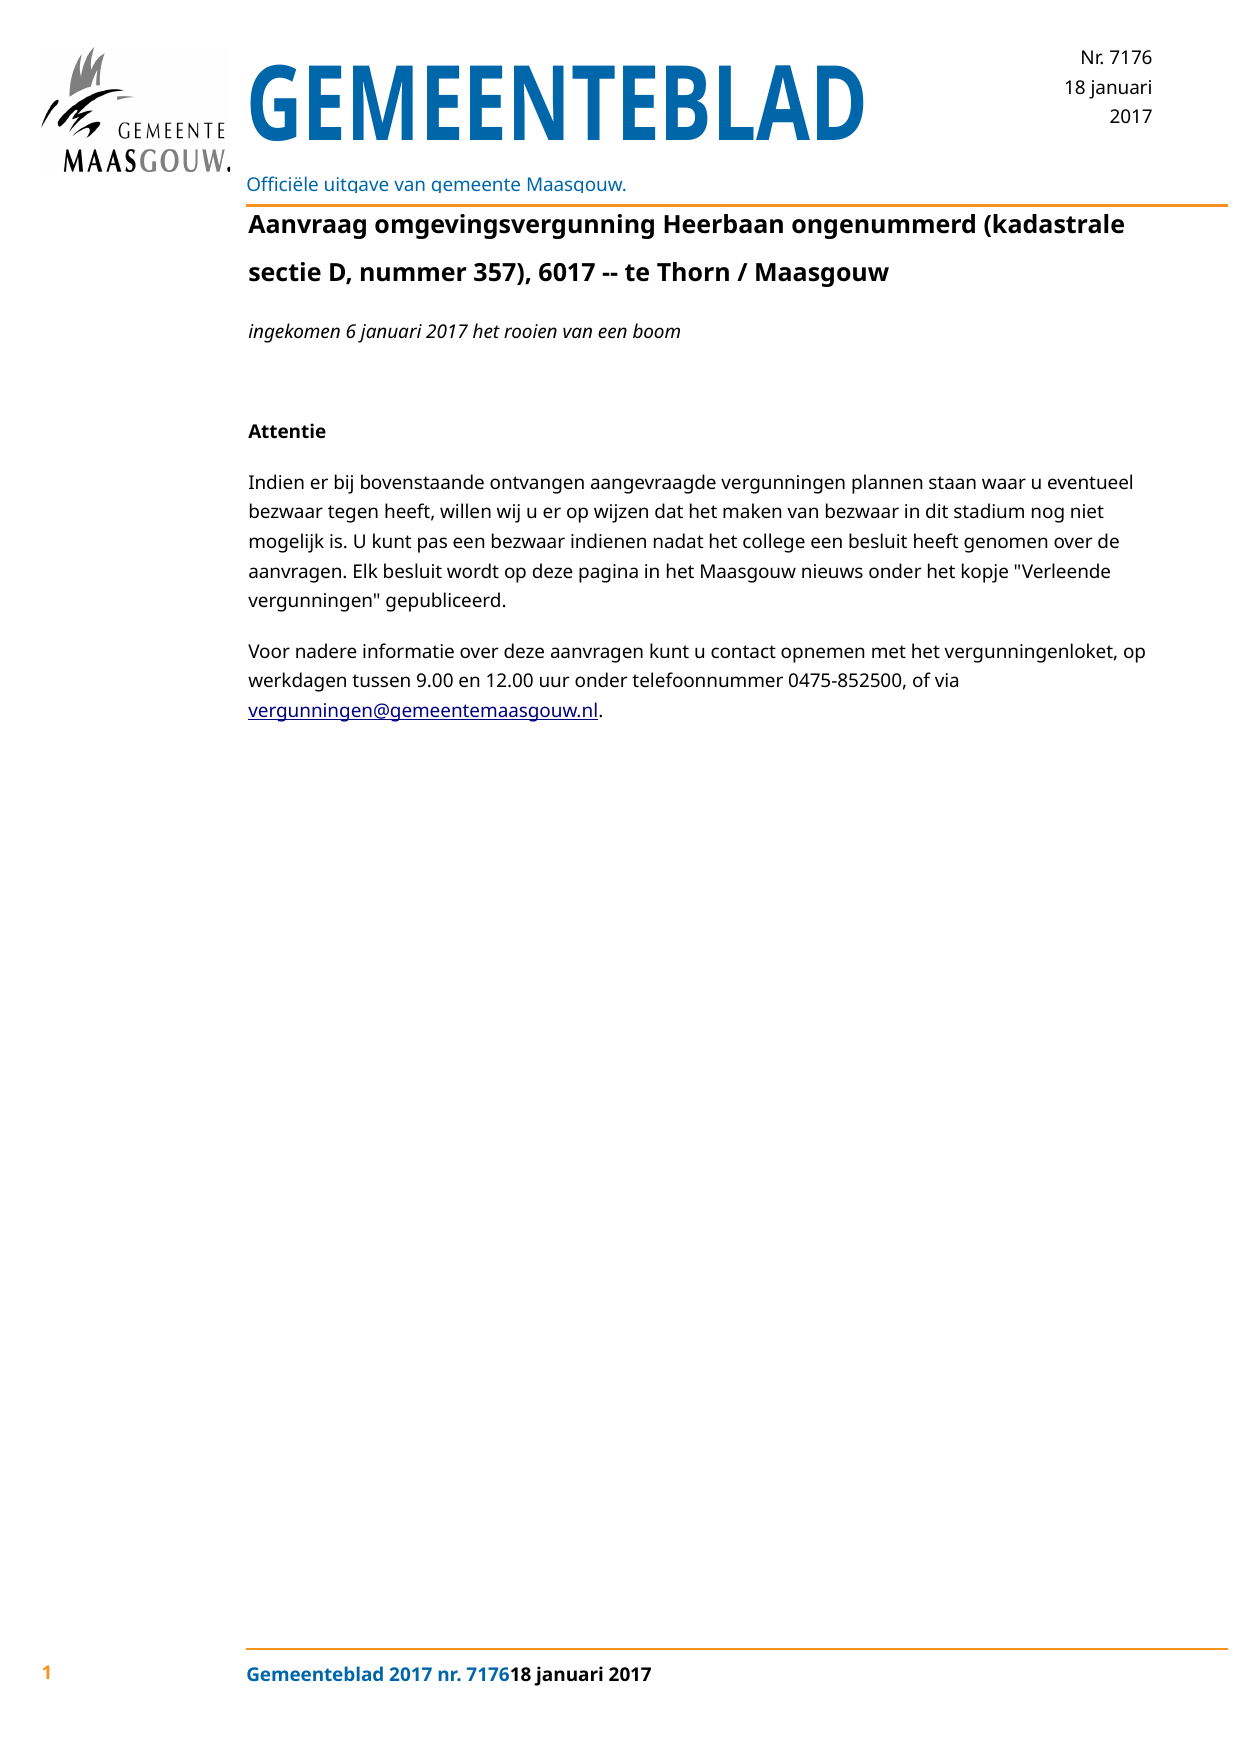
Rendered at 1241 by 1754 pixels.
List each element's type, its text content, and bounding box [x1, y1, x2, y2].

text Aanvraag omgevingsvergunning Heerbaan ongenummerd (kadastrale sectie D, nummer 357), 6017 -- te Thorn / Maasgouw [248, 207, 1152, 288]
text Indien er bij bovenstaande ontvangen aangevraagde vergunningen plannen staan waar u eventueel bezwaar tegen heeft, willen wij u er op wijzen dat het maken van bezwaar in dit stadium nog niet mogelijk is. U kunt pas een bezwaar indienen nadat het college een besluit heeft genomen over de aanvragen. Elk besluit wordt op deze pagina in het Maasgouw nieuws onder het kopje "Verleende vergunningen" gepubliceerd. [248, 469, 1152, 613]
text ingekomen 6 januari 2017 het rooien van een boom [248, 318, 1152, 344]
text Attentie [248, 419, 1152, 444]
picture [41, 47, 231, 172]
text Voor nadere informatie over deze aanvragen kunt u contact opnemen met het vergunningenloket, op werkdagen tussen 9.00 en 12.00 uur onder telefoonnummer 0475-852500, of via vergunningen@gemeentemaasgouw.nl. [248, 638, 1152, 723]
